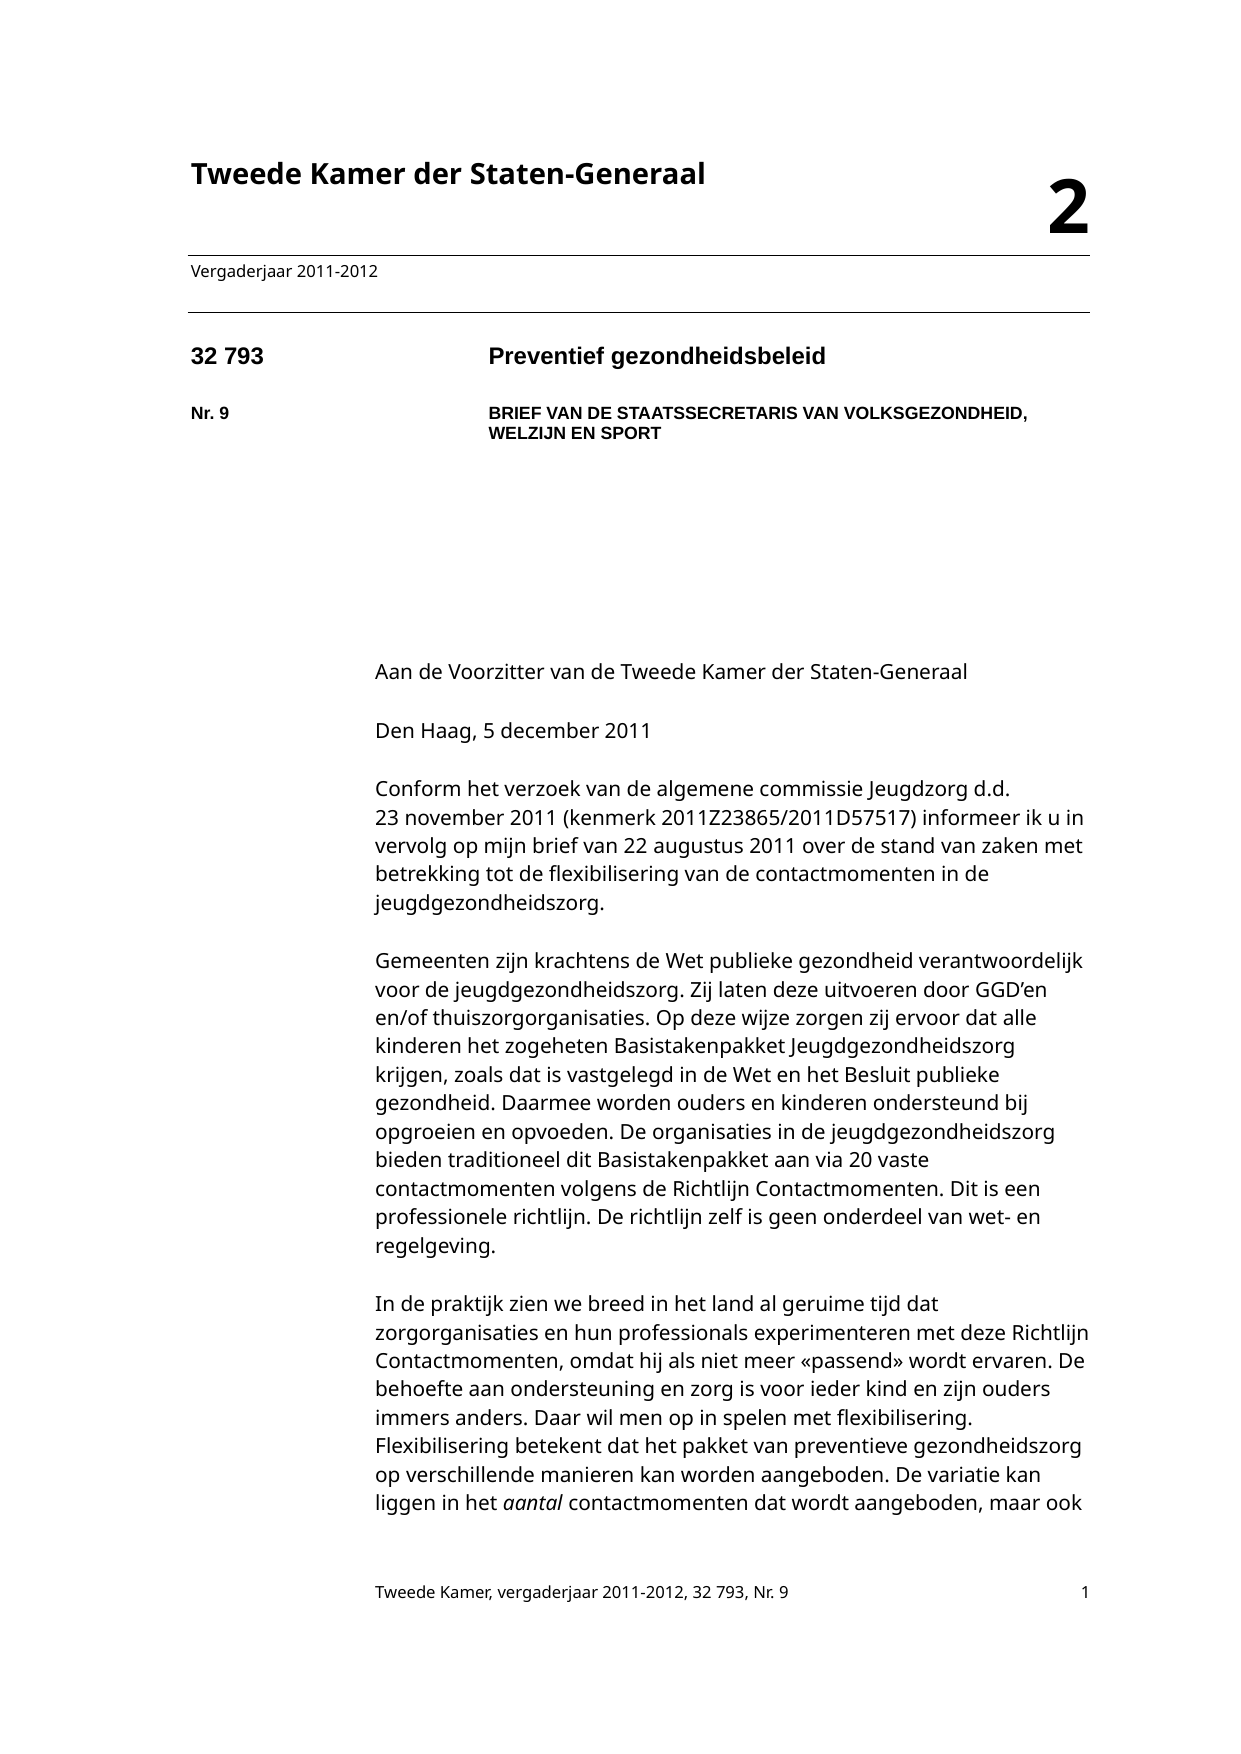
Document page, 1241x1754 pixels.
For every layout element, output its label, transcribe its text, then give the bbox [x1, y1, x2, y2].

text Conform het verzoek van de algemene commissie Jeugdzorg d.d. 23 november 2011 (kenmerk 2011Z23865/2011D57517) informeer ik u in vervolg op mijn brief van 22 augustus 2011 over de stand van zaken met betrekking tot de flexibilisering van de contactmomenten in de jeugdgezondheidszorg. [375, 774, 1090, 916]
table_cell [485, 313, 1090, 339]
table_header 2 [910, 150, 1090, 255]
table_cell [485, 256, 1090, 312]
table_cell BRIEF VAN DE STAATSSECRETARIS VAN VOLKSGEZONDHEID, WELZIJN EN SPORT [485, 399, 1090, 539]
table_cell Nr. 9 [188, 399, 485, 539]
table_cell [188, 313, 485, 339]
table_cell Vergaderjaar 2011-2012 [188, 256, 485, 312]
text In de praktijk zien we breed in het land al geruime tijd dat zorgorganisaties en hun professionals experimenteren met deze Richtlijn Contactmomenten, omdat hij als niet meer «passend» wordt ervaren. De behoefte aan ondersteuning en zorg is voor ieder kind en zijn ouders immers anders. Daar wil men op in spelen met flexibilisering. Flexibilisering betekent dat het pakket van preventieve gezondheidszorg op verschillende manieren kan worden aangeboden. De variatie kan liggen in het aantal contactmomenten dat wordt aangeboden, maar ook [375, 1289, 1090, 1517]
text Aan de Voorzitter van de Tweede Kamer der Staten-Generaal [375, 657, 1090, 686]
text Den Haag, 5 december 2011 [375, 716, 1090, 744]
table_header Tweede Kamer der Staten-Generaal [188, 150, 909, 255]
table_cell Preventief gezondheidsbeleid [485, 339, 1090, 399]
table_cell 32 793 [188, 339, 485, 399]
text Gemeenten zijn krachtens de Wet publieke gezondheid verantwoordelijk voor de jeugdgezondheidszorg. Zij laten deze uitvoeren door GGD’en en/of thuiszorgorganisaties. Op deze wijze zorgen zij ervoor dat alle kinderen het zogeheten Basistakenpakket Jeugdgezondheidszorg krijgen, zoals dat is vastgelegd in de Wet en het Besluit publieke gezondheid. Daarmee worden ouders en kinderen ondersteund bij opgroeien en opvoeden. De organisaties in de jeugdgezondheidszorg bieden traditioneel dit Basistakenpakket aan via 20 vaste contactmomenten volgens de Richtlijn Contactmomenten. Dit is een professionele richtlijn. De richtlijn zelf is geen onderdeel van wet- en regelgeving. [375, 946, 1090, 1259]
